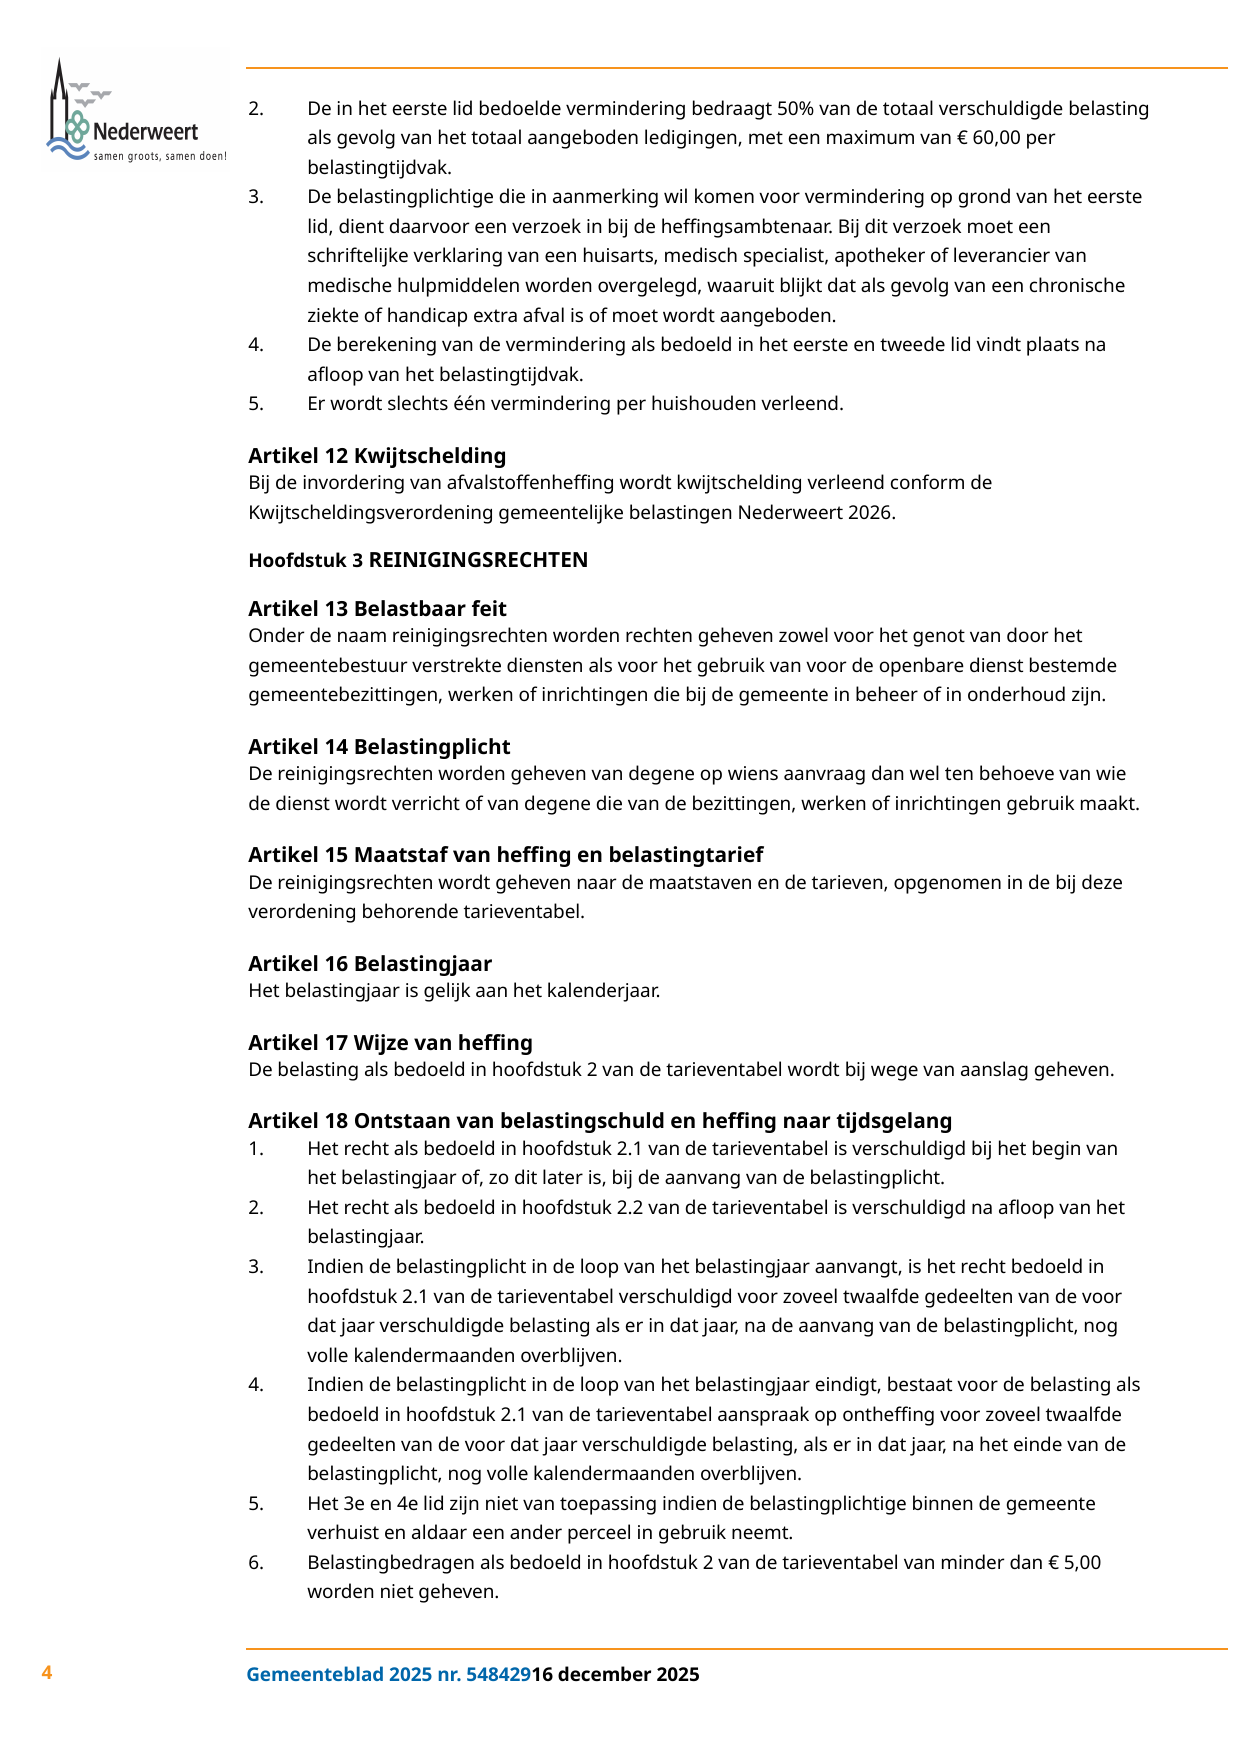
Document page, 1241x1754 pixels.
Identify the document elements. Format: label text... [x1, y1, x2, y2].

list Het recht als bedoeld in hoofdstuk 2.1 van de tarieventabel is verschuldigd bij het begin van het belastingjaar of, zo dit later is, bij de aanvang van de belastingplicht. [248, 1135, 1152, 1190]
text De reinigingsrechten worden geheven van degene op wiens aanvraag dan wel ten behoeve van wie de dienst wordt verricht of van degene die van de bezittingen, werken of inrichtingen gebruik maakt. [248, 760, 1152, 816]
text Hoofdstuk 3 REINIGINGSRECHTEN [248, 545, 1152, 573]
text Onder de naam reinigingsrechten worden rechten geheven zowel voor het genot van door het gemeentebestuur verstrekte diensten als voor het gebruik van voor de openbare dienst bestemde gemeentebezittingen, werken of inrichtingen die bij de gemeente in beheer of in onderhoud zijn. [248, 622, 1152, 707]
text Artikel 16 Belastingjaar [248, 949, 1152, 977]
list Indien de belastingplicht in de loop van het belastingjaar eindigt, bestaat voor de belasting als bedoeld in hoofdstuk 2.1 van de tarieventabel aanspraak op ontheffing voor zoveel twaalfde gedeelten van de voor dat jaar verschuldigde belasting, als er in dat jaar, na het einde van de belastingplicht, nog volle kalendermaanden overblijven. [248, 1372, 1152, 1486]
list Er wordt slechts één vermindering per huishouden verleend. [248, 391, 1152, 416]
text Artikel 15 Maatstaf van heffing en belastingtarief [248, 840, 1152, 869]
list Het 3e en 4e lid zijn niet van toepassing indien de belastingplichtige binnen de gemeente verhuist en aldaar een ander perceel in gebruik neemt. [248, 1490, 1152, 1545]
text De belasting als bedoeld in hoofdstuk 2 van de tarieventabel wordt bij wege van aanslag geheven. [248, 1056, 1152, 1082]
text Artikel 17 Wijze van heffing [248, 1028, 1152, 1056]
list De berekening van de vermindering als bedoeld in het eerste en tweede lid vindt plaats na afloop van het belastingtijdvak. [248, 331, 1152, 387]
list Indien de belastingplicht in de loop van het belastingjaar aanvangt, is het recht bedoeld in hoofdstuk 2.1 van de tarieventabel verschuldigd voor zoveel twaalfde gedeelten van de voor dat jaar verschuldigde belasting als er in dat jaar, na de aanvang van de belastingplicht, nog volle kalendermaanden overblijven. [248, 1253, 1152, 1368]
list De belastingplichtige die in aanmerking wil komen voor vermindering op grond van het eerste lid, dient daarvoor een verzoek in bij de heffingsambtenaar. Bij dit verzoek moet een schriftelijke verklaring van een huisarts, medisch specialist, apotheker of leverancier van medische hulpmiddelen worden overgelegd, waaruit blijkt dat als gevolg van een chronische ziekte of handicap extra afval is of moet wordt aangeboden. [248, 183, 1152, 328]
text Bij de invordering van afvalstoffenheffing wordt kwijtschelding verleend conform de Kwijtscheldingsverordening gemeentelijke belastingen Nederweert 2026. [248, 469, 1152, 525]
list De in het eerste lid bedoelde vermindering bedraagt 50% van de totaal verschuldigde belasting als gevolg van het totaal aangeboden ledigingen, met een maximum van € 60,00 per belastingtijdvak. [248, 95, 1152, 180]
text Artikel 13 Belastbaar feit [248, 594, 1152, 622]
picture [41, 47, 231, 172]
list Het recht als bedoeld in hoofdstuk 2.2 van de tarieventabel is verschuldigd na afloop van het belastingjaar. [248, 1194, 1152, 1249]
text Artikel 14 Belastingplicht [248, 732, 1152, 760]
text De reinigingsrechten wordt geheven naar de maatstaven en de tarieven, opgenomen in de bij deze verordening behorende tarieventabel. [248, 869, 1152, 924]
text Artikel 12 Kwijtschelding [248, 441, 1152, 469]
text Het belastingjaar is gelijk aan het kalenderjaar. [248, 977, 1152, 1003]
text Artikel 18 Ontstaan van belastingschuld en heffing naar tijdsgelang [248, 1107, 1152, 1135]
list Belastingbedragen als bedoeld in hoofdstuk 2 van de tarieventabel van minder dan € 5,00 worden niet geheven. [248, 1549, 1152, 1604]
